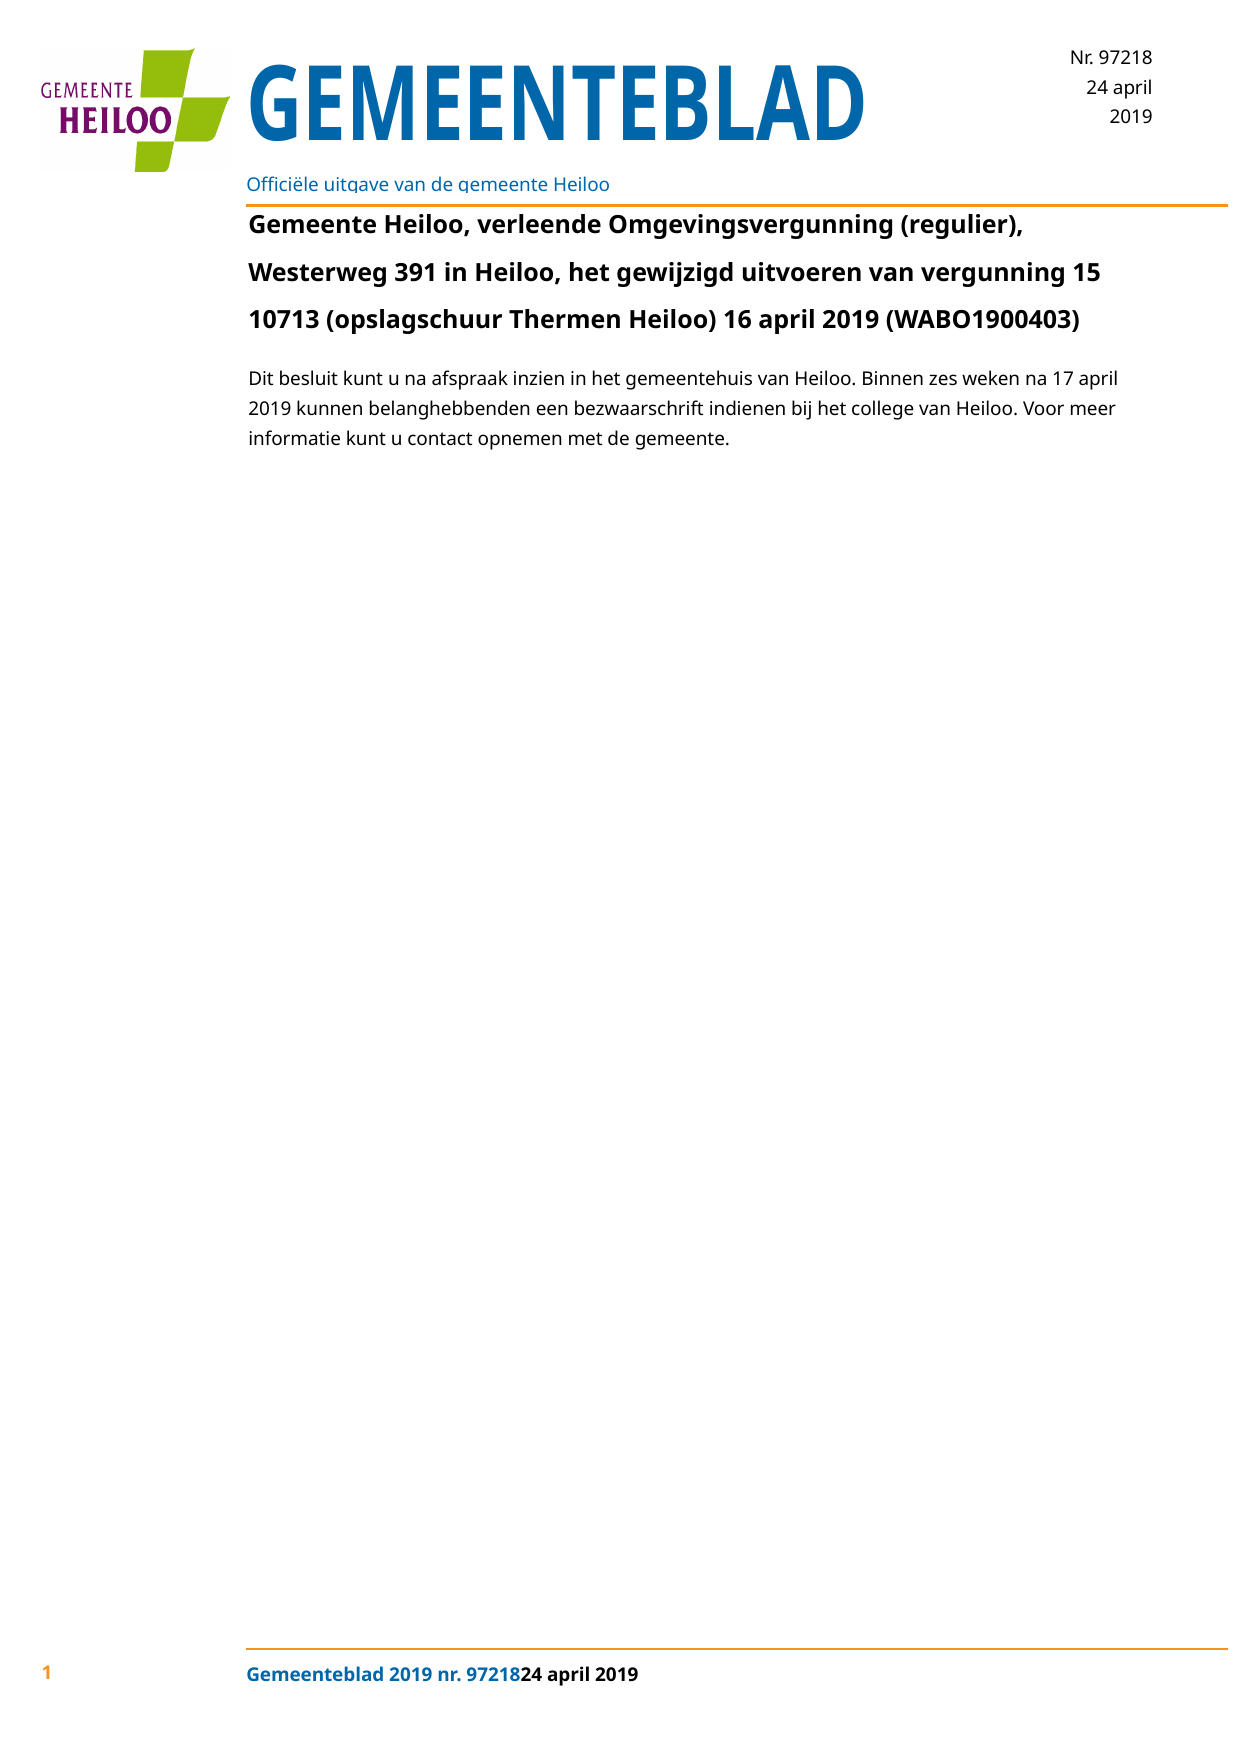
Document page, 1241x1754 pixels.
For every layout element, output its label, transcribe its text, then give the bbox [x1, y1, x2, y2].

text Gemeente Heiloo, verleende Omgevingsvergunning (regulier), Westerweg 391 in Heiloo, het gewijzigd uitvoeren van vergunning 15 10713 (opslagschuur Thermen Heiloo) 16 april 2019 (WABO1900403) [248, 207, 1152, 336]
picture [41, 47, 231, 172]
text Dit besluit kunt u na afspraak inzien in het gemeentehuis van Heiloo. Binnen zes weken na 17 april 2019 kunnen belanghebbenden een bezwaarschrift indienen bij het college van Heiloo. Voor meer informatie kunt u contact opnemen met de gemeente. [248, 366, 1152, 450]
